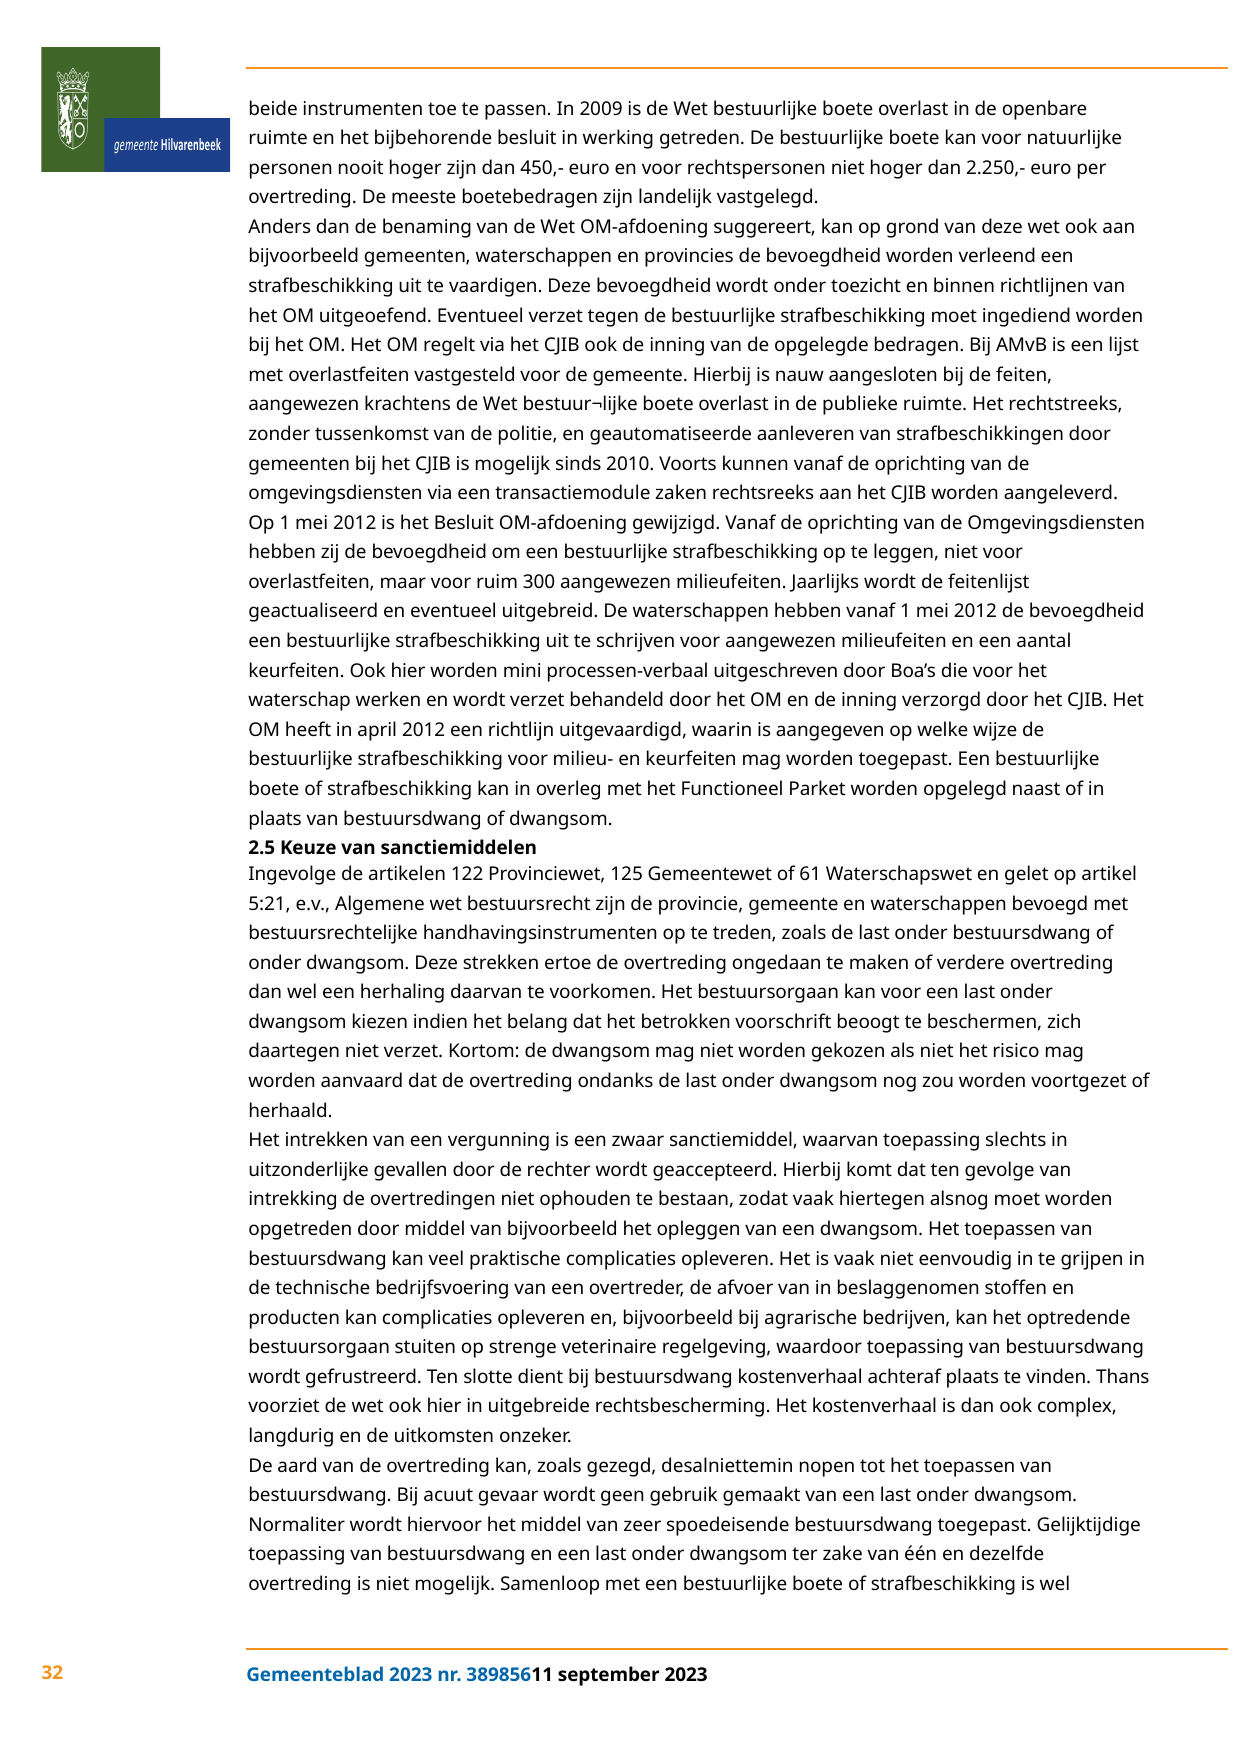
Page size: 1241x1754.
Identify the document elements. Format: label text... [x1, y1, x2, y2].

picture [41, 47, 231, 172]
text beide instrumenten toe te passen. In 2009 is de Wet bestuurlijke boete overlast in de openbare ruimte en het bijbehorende besluit in werking getreden. De bestuurlijke boete kan voor natuurlijke personen nooit hoger zijn dan 450,- euro en voor rechtspersonen niet hoger dan 2.250,- euro per overtreding. De meeste boetebedragen zijn landelijk vastgelegd. [248, 95, 1152, 209]
text Anders dan de benaming van de Wet OM-afdoening suggereert, kan op grond van deze wet ook aan bijvoorbeeld gemeenten, waterschappen en provincies de bevoegdheid worden verleend een strafbeschikking uit te vaardigen. Deze bevoegdheid wordt onder toezicht en binnen richtlijnen van het OM uitgeoefend. Eventueel verzet tegen de bestuurlijke strafbeschikking moet ingediend worden bij het OM. Het OM regelt via het CJIB ook de inning van de opgelegde bedragen. Bij AMvB is een lijst met overlastfeiten vastgesteld voor de gemeente. Hierbij is nauw aangesloten bij de feiten, aangewezen krachtens de Wet bestuur¬lijke boete overlast in de publieke ruimte. Het rechtstreeks, zonder tussenkomst van de politie, en geautomatiseerde aanleveren van strafbeschikkingen door gemeenten bij het CJIB is mogelijk sinds 2010. Voorts kunnen vanaf de oprichting van de omgevingsdiensten via een transactiemodule zaken rechtsreeks aan het CJIB worden aangeleverd. [248, 213, 1152, 505]
text Op 1 mei 2012 is het Besluit OM-afdoening gewijzigd. Vanaf de oprichting van de Omgevingsdiensten hebben zij de bevoegdheid om een bestuurlijke strafbeschikking op te leggen, niet voor overlastfeiten, maar voor ruim 300 aangewezen milieufeiten. Jaarlijks wordt de feitenlijst geactualiseerd en eventueel uitgebreid. De waterschappen hebben vanaf 1 mei 2012 de bevoegdheid een bestuurlijke strafbeschikking uit te schrijven voor aangewezen milieufeiten en een aantal keurfeiten. Ook hier worden mini processen-verbaal uitgeschreven door Boa’s die voor het waterschap werken en wordt verzet behandeld door het OM en de inning verzorgd door het CJIB. Het OM heeft in april 2012 een richtlijn uitgevaardigd, waarin is aangegeven op welke wijze de bestuurlijke strafbeschikking voor milieu- en keurfeiten mag worden toegepast. Een bestuurlijke boete of strafbeschikking kan in overleg met het Functioneel Parket worden opgelegd naast of in plaats van bestuursdwang of dwangsom. [248, 509, 1152, 831]
text De aard van de overtreding kan, zoals gezegd, desalniettemin nopen tot het toepassen van bestuursdwang. Bij acuut gevaar wordt geen gebruik gemaakt van een last onder dwangsom. Normaliter wordt hiervoor het middel van zeer spoedeisende bestuursdwang toegepast. Gelijktijdige toepassing van bestuursdwang en een last onder dwangsom ter zake van één en dezelfde overtreding is niet mogelijk. Samenloop met een bestuurlijke boete of strafbeschikking is wel [248, 1452, 1152, 1596]
text 2.5 Keuze van sanctiemiddelen [248, 834, 1152, 860]
text Ingevolge de artikelen 122 Provinciewet, 125 Gemeentewet of 61 Waterschapswet en gelet op artikel 5:21, e.v., Algemene wet bestuursrecht zijn de provincie, gemeente en waterschappen bevoegd met bestuursrechtelijke handhavingsinstrumenten op te treden, zoals de last onder bestuursdwang of onder dwangsom. Deze strekken ertoe de overtreding ongedaan te maken of verdere overtreding dan wel een herhaling daarvan te voorkomen. Het bestuursorgaan kan voor een last onder dwangsom kiezen indien het belang dat het betrokken voorschrift beoogt te beschermen, zich daartegen niet verzet. Kortom: de dwangsom mag niet worden gekozen als niet het risico mag worden aanvaard dat de overtreding ondanks de last onder dwangsom nog zou worden voortgezet of herhaald. [248, 860, 1152, 1122]
text Het intrekken van een vergunning is een zwaar sanctiemiddel, waarvan toepassing slechts in uitzonderlijke gevallen door de rechter wordt geaccepteerd. Hierbij komt dat ten gevolge van intrekking de overtredingen niet ophouden te bestaan, zodat vaak hiertegen alsnog moet worden opgetreden door middel van bijvoorbeeld het opleggen van een dwangsom. Het toepassen van bestuursdwang kan veel praktische complicaties opleveren. Het is vaak niet eenvoudig in te grijpen in de technische bedrijfsvoering van een overtreder, de afvoer van in beslaggenomen stoffen en producten kan complicaties opleveren en, bijvoorbeeld bij agrarische bedrijven, kan het optredende bestuursorgaan stuiten op strenge veterinaire regelgeving, waardoor toepassing van bestuursdwang wordt gefrustreerd. Ten slotte dient bij bestuursdwang kostenverhaal achteraf plaats te vinden. Thans voorziet de wet ook hier in uitgebreide rechtsbescherming. Het kostenverhaal is dan ook complex, langdurig en de uitkomsten onzeker. [248, 1126, 1152, 1448]
